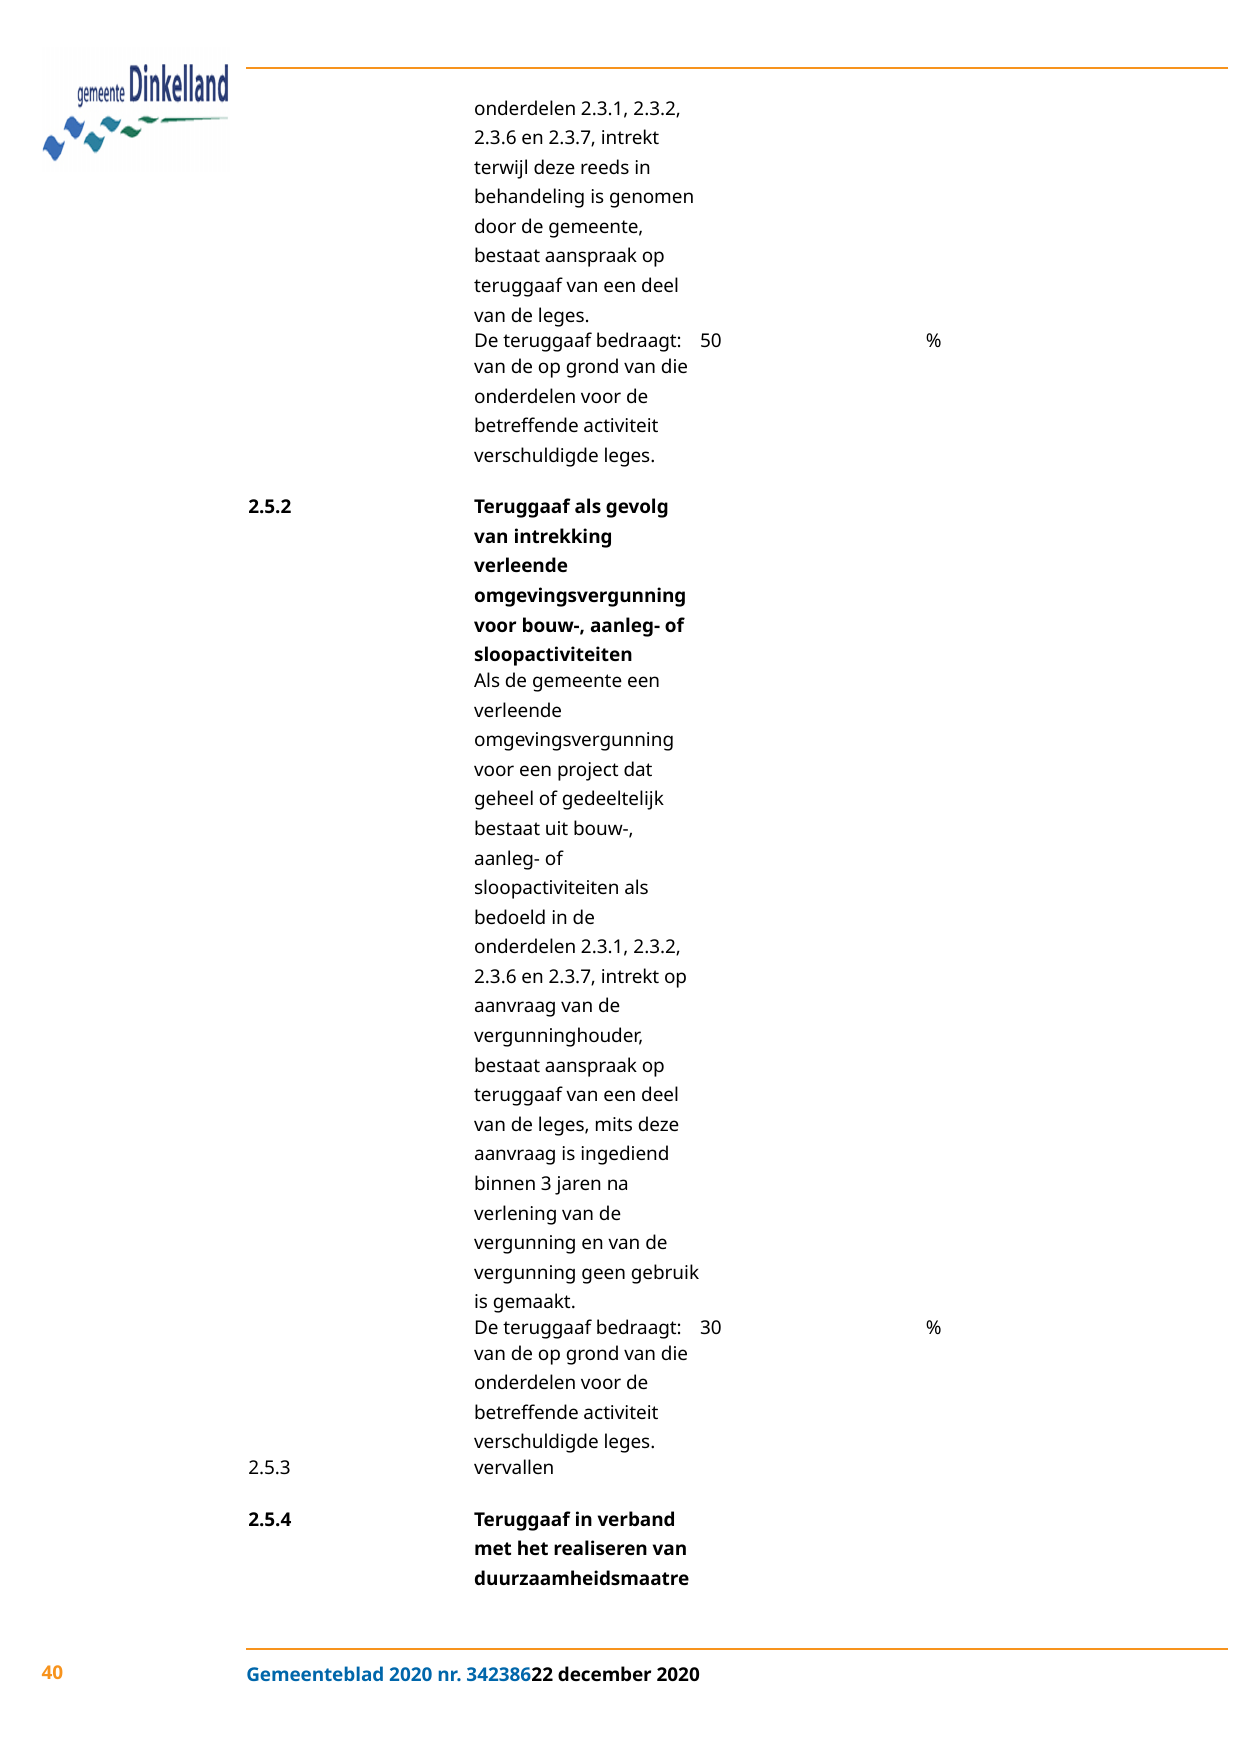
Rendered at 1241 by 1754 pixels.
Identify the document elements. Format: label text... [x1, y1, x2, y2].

table_cell [248, 95, 474, 328]
table_cell [926, 95, 1152, 328]
table_cell [700, 468, 926, 493]
table_cell De teruggaaf bedraagt: [474, 1314, 700, 1340]
table_cell van de op grond van die onderdelen voor de betreffende activiteit verschuldigde leges. [474, 353, 700, 468]
table_cell Als de gemeente een verleende omgevingsvergunning voor een project dat geheel of gedeeltelijk bestaat uit bouw-, aanleg- of sloopactiviteiten als bedoeld in de onderdelen 2.3.1, 2.3.2, 2.3.6 en 2.3.7, intrekt op aanvraag van de vergunninghouder, bestaat aanspraak op teruggaaf van een deel van de leges, mits deze aanvraag is ingediend binnen 3 jaren na verlening van de vergunning en van de vergunning geen gebruik is gemaakt. [474, 667, 700, 1314]
table_cell [700, 95, 926, 328]
table_cell 2.5.4 [248, 1506, 474, 1591]
table_cell De teruggaaf bedraagt: [474, 328, 700, 353]
table_cell [700, 1506, 926, 1591]
table_cell [700, 667, 926, 1314]
table_cell [926, 667, 1152, 1314]
table_cell [926, 468, 1152, 493]
table_cell 30 [700, 1314, 926, 1340]
table_cell [474, 1480, 700, 1506]
table_cell [926, 1506, 1152, 1591]
table_cell [926, 1340, 1152, 1454]
table_cell % [926, 328, 1152, 353]
table_cell 2.5.3 [248, 1454, 474, 1480]
table_cell [700, 353, 926, 468]
table_cell [700, 1340, 926, 1454]
table_cell [700, 494, 926, 667]
table_cell [926, 1454, 1152, 1480]
table_cell vervallen [474, 1454, 700, 1480]
table_cell [248, 1314, 474, 1340]
table_cell [474, 468, 700, 493]
table_cell [700, 1480, 926, 1506]
table_cell onderdelen 2.3.1, 2.3.2, 2.3.6 en 2.3.7, intrekt terwijl deze reeds in behandeling is genomen door de gemeente, bestaat aanspraak op teruggaaf van een deel van de leges. [474, 95, 700, 328]
table_cell [248, 667, 474, 1314]
picture [41, 47, 231, 172]
table_cell [926, 1480, 1152, 1506]
table_cell [248, 1340, 474, 1454]
table_cell Teruggaaf in verband met het realiseren van duurzaamheidsmaatre [474, 1506, 700, 1591]
table_cell [248, 353, 474, 468]
table_cell [926, 353, 1152, 468]
table_cell [926, 494, 1152, 667]
table_cell Teruggaaf als gevolg van intrekking verleende omgevingsvergunning voor bouw-, aanleg- of sloopactiviteiten [474, 494, 700, 667]
table_cell [248, 328, 474, 353]
table_cell 50 [700, 328, 926, 353]
table_cell [248, 468, 474, 493]
table_cell [248, 1480, 474, 1506]
table_cell van de op grond van die onderdelen voor de betreffende activiteit verschuldigde leges. [474, 1340, 700, 1454]
table_cell 2.5.2 [248, 494, 474, 667]
table_cell % [926, 1314, 1152, 1340]
table_cell [700, 1454, 926, 1480]
